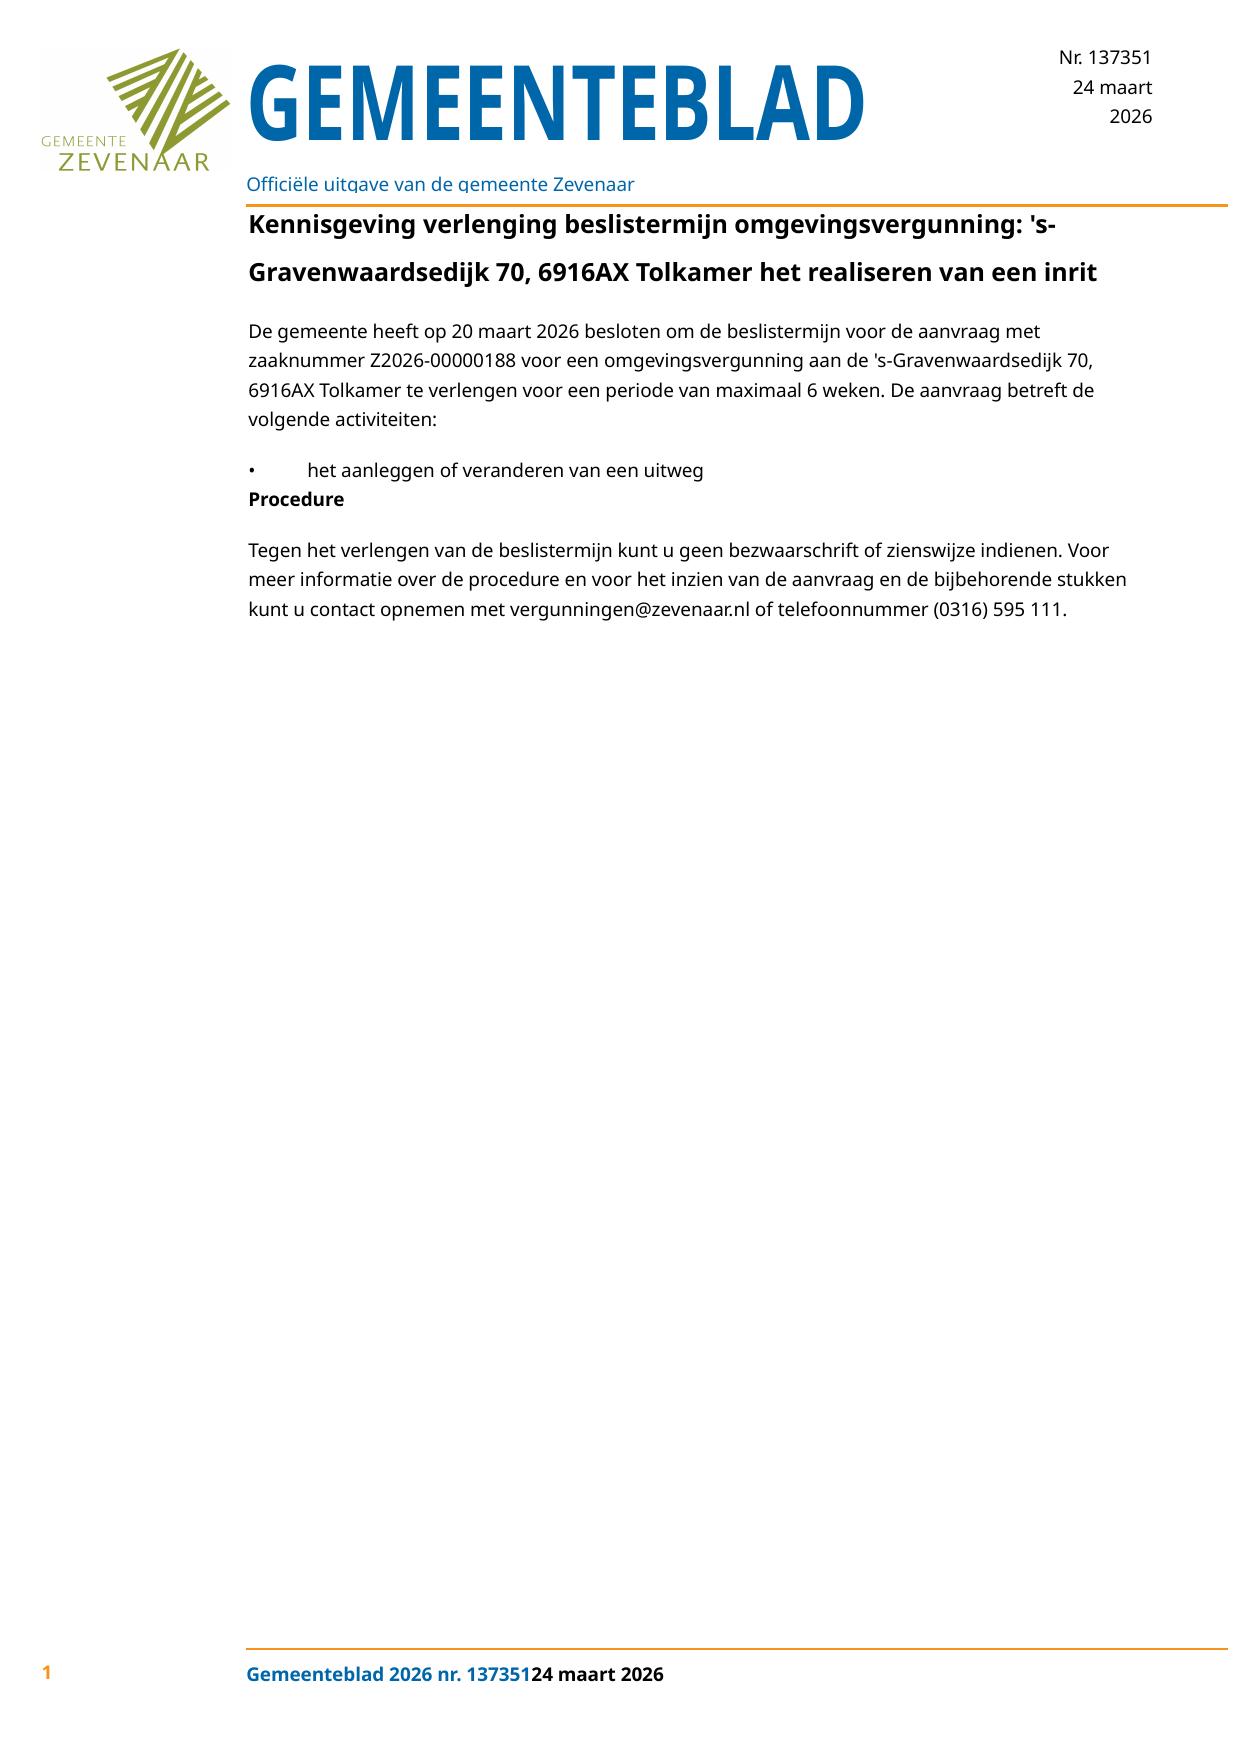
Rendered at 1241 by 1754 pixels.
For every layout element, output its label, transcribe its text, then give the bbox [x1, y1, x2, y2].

text Tegen het verlengen van de beslistermijn kunt u geen bezwaarschrift of zienswijze indienen. Voor meer informatie over de procedure en voor het inzien van de aanvraag en de bijbehorende stukken kunt u contact opnemen met vergunningen@zevenaar.nl of telefoonnummer (0316) 595 111. [248, 537, 1152, 622]
text Procedure [248, 487, 1152, 512]
text De gemeente heeft op 20 maart 2026 besloten om de beslistermijn voor de aanvraag met zaaknummer Z2026-00000188 voor een omgevingsvergunning aan de 's-Gravenwaardsedijk 70, 6916AX Tolkamer te verlengen voor een periode van maximaal 6 weken. De aanvraag betreft de volgende activiteiten: [248, 318, 1152, 432]
list het aanleggen of veranderen van een uitweg [248, 457, 1152, 483]
picture [41, 47, 231, 172]
text Kennisgeving verlenging beslistermijn omgevingsvergunning: 's-Gravenwaardsedijk 70, 6916AX Tolkamer het realiseren van een inrit [248, 207, 1152, 288]
